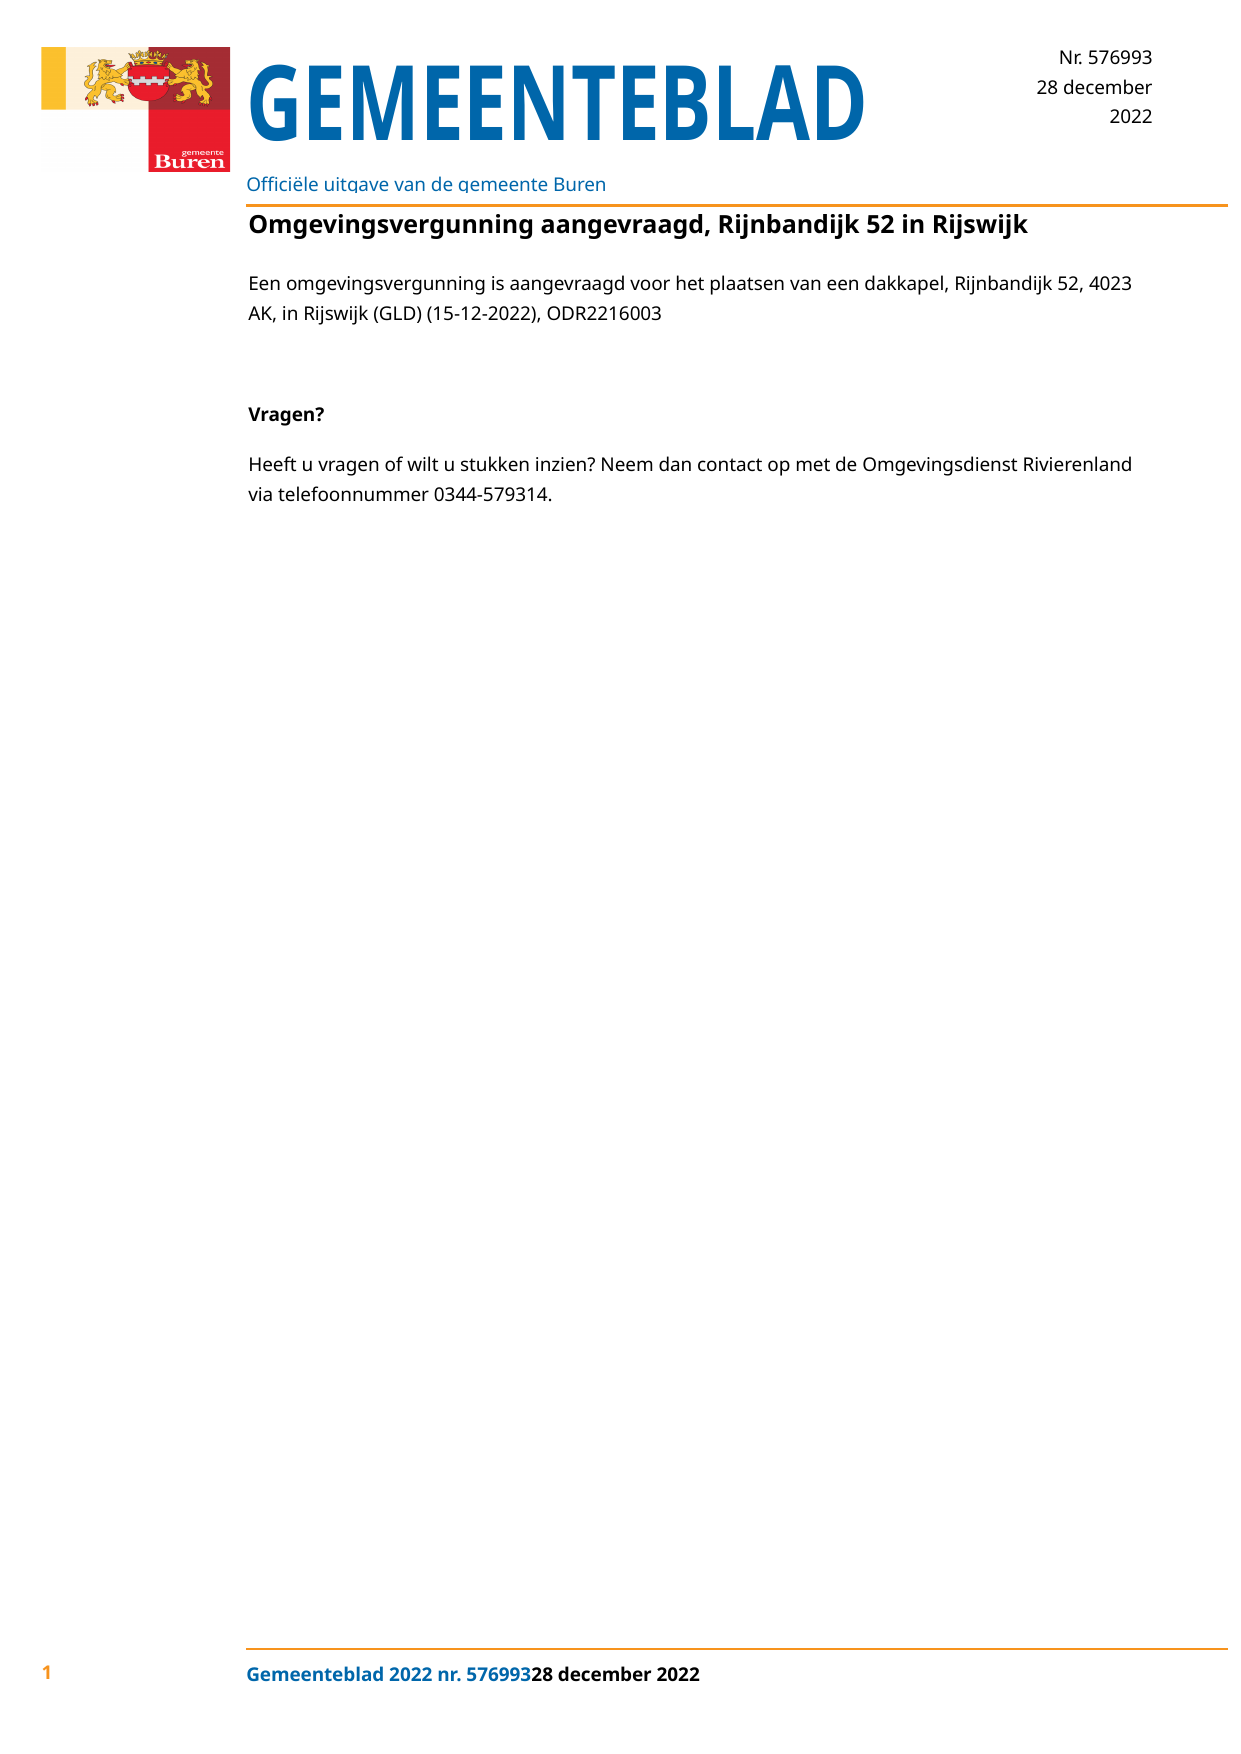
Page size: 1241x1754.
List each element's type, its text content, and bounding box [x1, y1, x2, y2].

text Vragen? [248, 401, 1152, 426]
picture [41, 47, 231, 172]
text Heeft u vragen of wilt u stukken inzien? Neem dan contact op met de Omgevingsdienst Rivierenland via telefoonnummer 0344-579314. [248, 451, 1152, 506]
text Omgevingsvergunning aangevraagd, Rijnbandijk 52 in Rijswijk [248, 207, 1152, 241]
text Een omgevingsvergunning is aangevraagd voor het plaatsen van een dakkapel, Rijnbandijk 52, 4023 AK, in Rijswijk (GLD) (15-12-2022), ODR2216003 [248, 270, 1152, 326]
